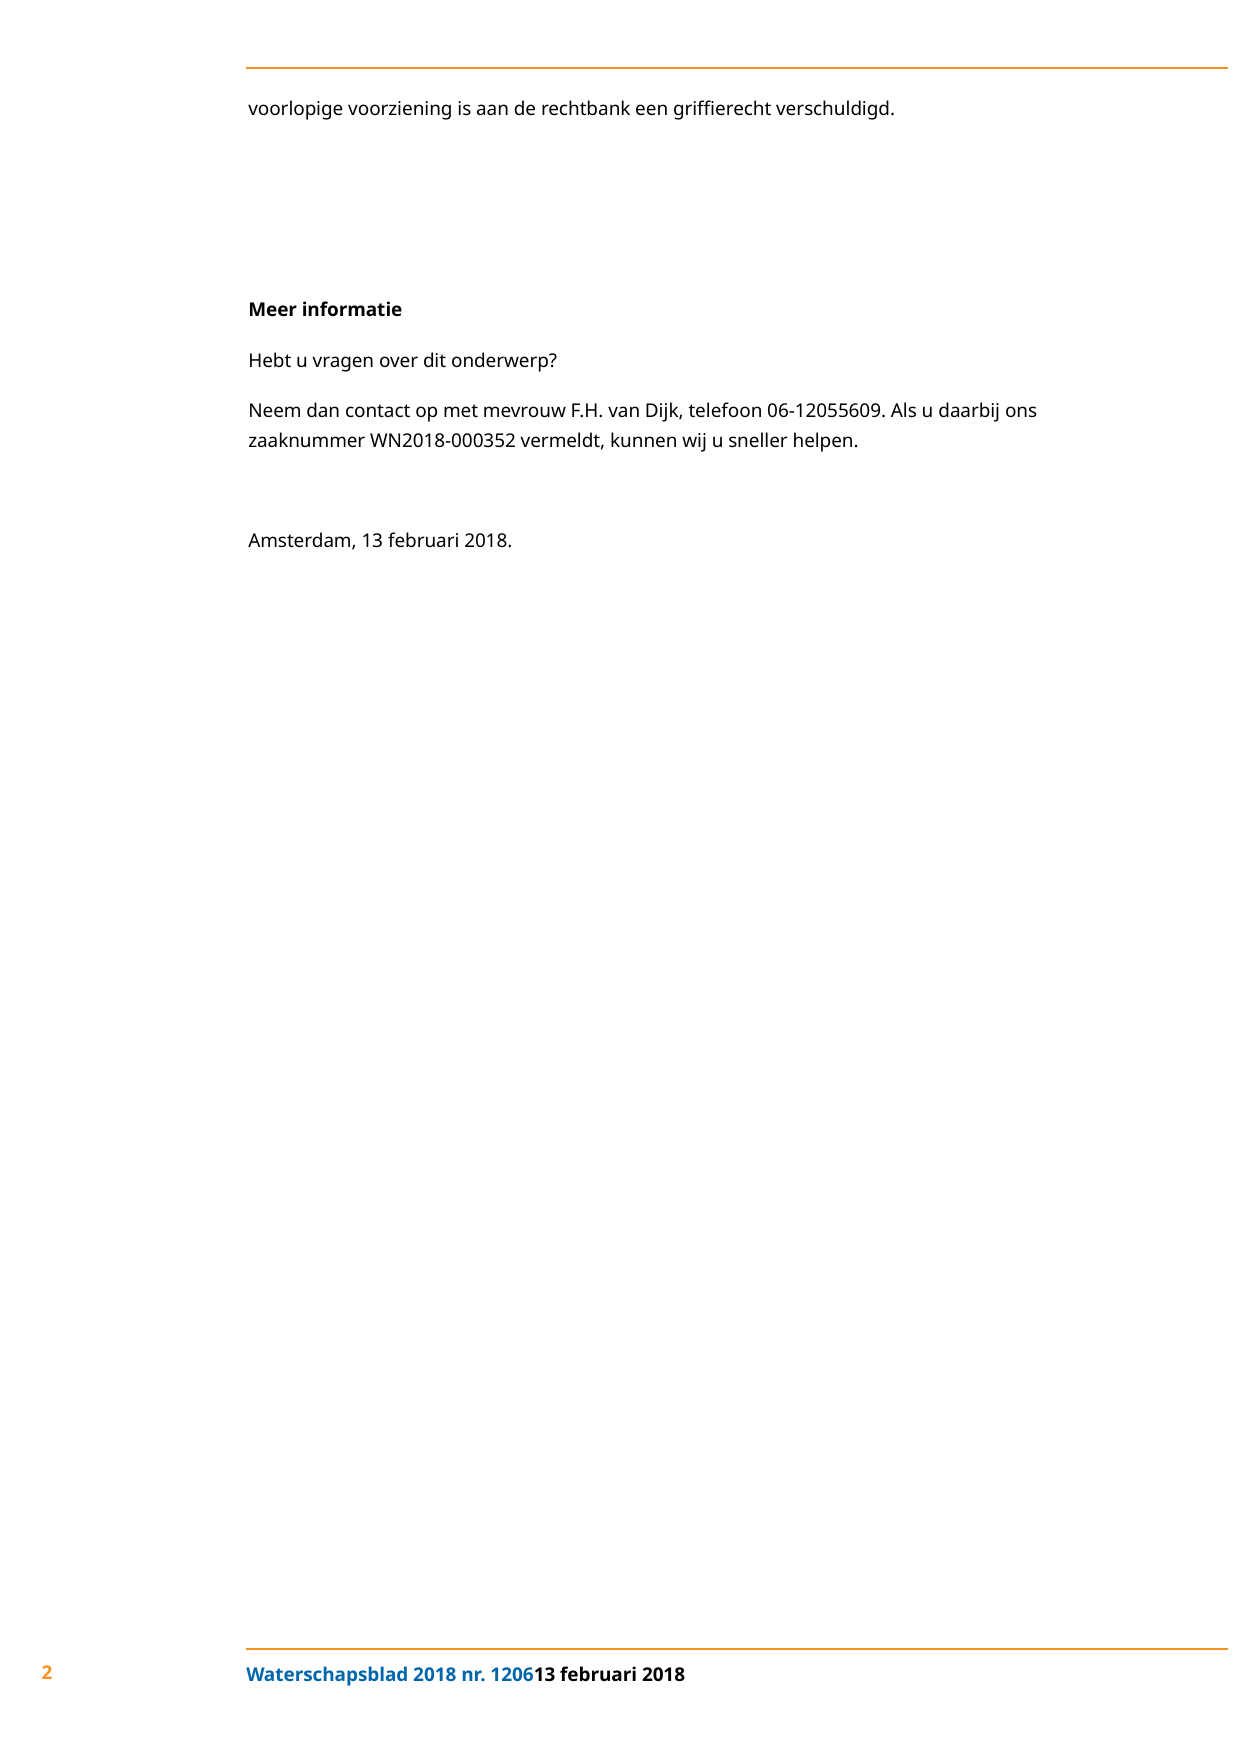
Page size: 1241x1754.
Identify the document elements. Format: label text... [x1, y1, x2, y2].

text voorlopige voorziening is aan de rechtbank een griffierecht verschuldigd. [248, 95, 1152, 121]
text Neem dan contact op met mevrouw F.H. van Dijk, telefoon 06-12055609. Als u daarbij ons zaaknummer WN2018-000352 vermeldt, kunnen wij u sneller helpen. [248, 397, 1152, 453]
text Meer informatie [248, 296, 1152, 322]
text Amsterdam, 13 februari 2018. [248, 528, 1152, 553]
picture [41, 47, 231, 172]
text Hebt u vragen over dit onderwerp? [248, 347, 1152, 373]
